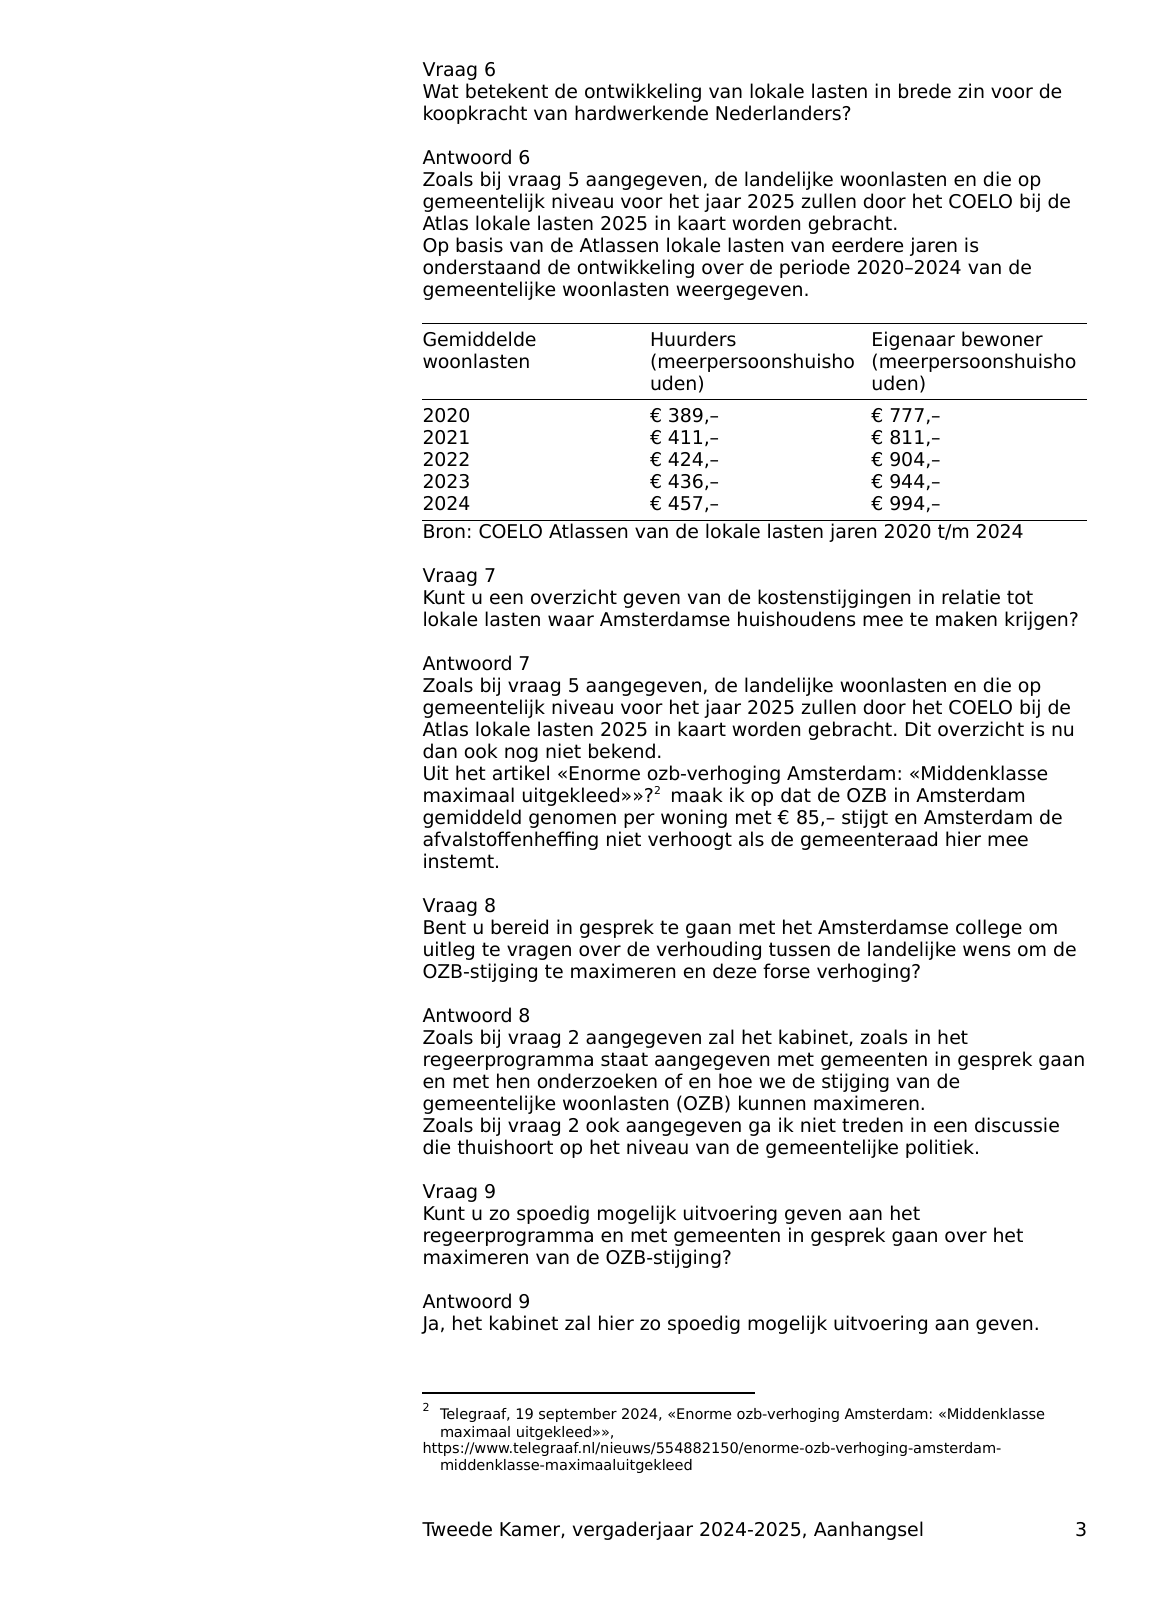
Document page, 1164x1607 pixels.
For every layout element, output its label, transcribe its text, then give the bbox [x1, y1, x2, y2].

table_cell € 411,– [644, 427, 865, 449]
text Zoals bij vraag 5 aangegeven, de landelijke woonlasten en die op gemeentelijk niveau voor het jaar 2025 zullen door het COELO bij de Atlas lokale lasten 2025 in kaart worden gebracht. [422, 169, 1087, 235]
text Telegraaf, 19 september 2024, «Enorme ozb-verhoging Amsterdam: «Middenklasse maximaal uitgekleed»», [422, 1402, 1087, 1441]
table_cell € 457,– [644, 493, 865, 519]
table_cell € 777,– [865, 400, 1087, 427]
text Vraag 9 [422, 1181, 1087, 1203]
text Vraag 8 [422, 895, 1087, 917]
table_cell € 944,– [865, 471, 1087, 493]
table_cell € 904,– [865, 449, 1087, 471]
text Ja, het kabinet zal hier zo spoedig mogelijk uitvoering aan geven. [422, 1313, 1087, 1335]
table_cell € 811,– [865, 427, 1087, 449]
text Kunt u zo spoedig mogelijk uitvoering geven aan het regeerprogramma en met gemeenten in gesprek gaan over het maximeren van de OZB-stijging? [422, 1203, 1087, 1269]
table_header Eigenaar bewoner (meerpersoonshuishouden) [865, 324, 1087, 399]
text Zoals bij vraag 2 aangegeven zal het kabinet, zoals in het regeerprogramma staat aangegeven met gemeenten in gesprek gaan en met hen onderzoeken of en hoe we de stijging van de gemeentelijke woonlasten (OZB) kunnen maximeren. [422, 1027, 1087, 1115]
table_cell € 389,– [644, 400, 865, 427]
text Kunt u een overzicht geven van de kostenstijgingen in relatie tot lokale lasten waar Amsterdamse huishoudens mee te maken krijgen? [422, 587, 1087, 631]
table_cell € 994,– [865, 493, 1087, 519]
text https://www.telegraaf.nl/nieuws/554882150/enorme-ozb-verhoging-amsterdam-middenklasse-maximaaluitgekleed [422, 1441, 1087, 1474]
text Bent u bereid in gesprek te gaan met het Amsterdamse college om uitleg te vragen over de verhouding tussen de landelijke wens om de OZB-stijging te maximeren en deze forse verhoging? [422, 917, 1087, 983]
text Antwoord 6 [422, 147, 1087, 169]
text Zoals bij vraag 2 ook aangegeven ga ik niet treden in een discussie die thuishoort op het niveau van de gemeentelijke politiek. [422, 1115, 1087, 1159]
text Wat betekent de ontwikkeling van lokale lasten in brede zin voor de koopkracht van hardwerkende Nederlanders? [422, 81, 1087, 125]
table_cell 2022 [422, 449, 644, 471]
text Vraag 6 [422, 59, 1087, 81]
text Zoals bij vraag 5 aangegeven, de landelijke woonlasten en die op gemeentelijk niveau voor het jaar 2025 zullen door het COELO bij de Atlas lokale lasten 2025 in kaart worden gebracht. Dit overzicht is nu dan ook nog niet bekend. [422, 675, 1087, 763]
text Vraag 7 [422, 565, 1087, 587]
table_cell 2023 [422, 471, 644, 493]
table_header Gemiddelde woonlasten [422, 324, 644, 399]
table_cell 2021 [422, 427, 644, 449]
text Uit het artikel «Enorme ozb-verhoging Amsterdam: «Middenklasse maximaal uitgekleed»»? maak ik op dat de OZB in Amsterdam gemiddeld genomen per woning met € 85,– stijgt en Amsterdam de afvalstoffenheffing niet verhoogt als de gemeenteraad hier mee instemt. [422, 763, 1087, 873]
text Antwoord 7 [422, 653, 1087, 675]
text Op basis van de Atlassen lokale lasten van eerdere jaren is onderstaand de ontwikkeling over de periode 2020–2024 van de gemeentelijke woonlasten weergegeven. [422, 235, 1087, 301]
table_header Huurders (meerpersoonshuishouden) [644, 324, 865, 399]
table_cell Bron: COELO Atlassen van de lokale lasten jaren 2020 t/m 2024 [422, 521, 1087, 543]
text Antwoord 9 [422, 1291, 1087, 1313]
table_cell 2020 [422, 400, 644, 427]
table_cell € 424,– [644, 449, 865, 471]
text Antwoord 8 [422, 1005, 1087, 1027]
table_cell € 436,– [644, 471, 865, 493]
table_cell 2024 [422, 493, 644, 519]
